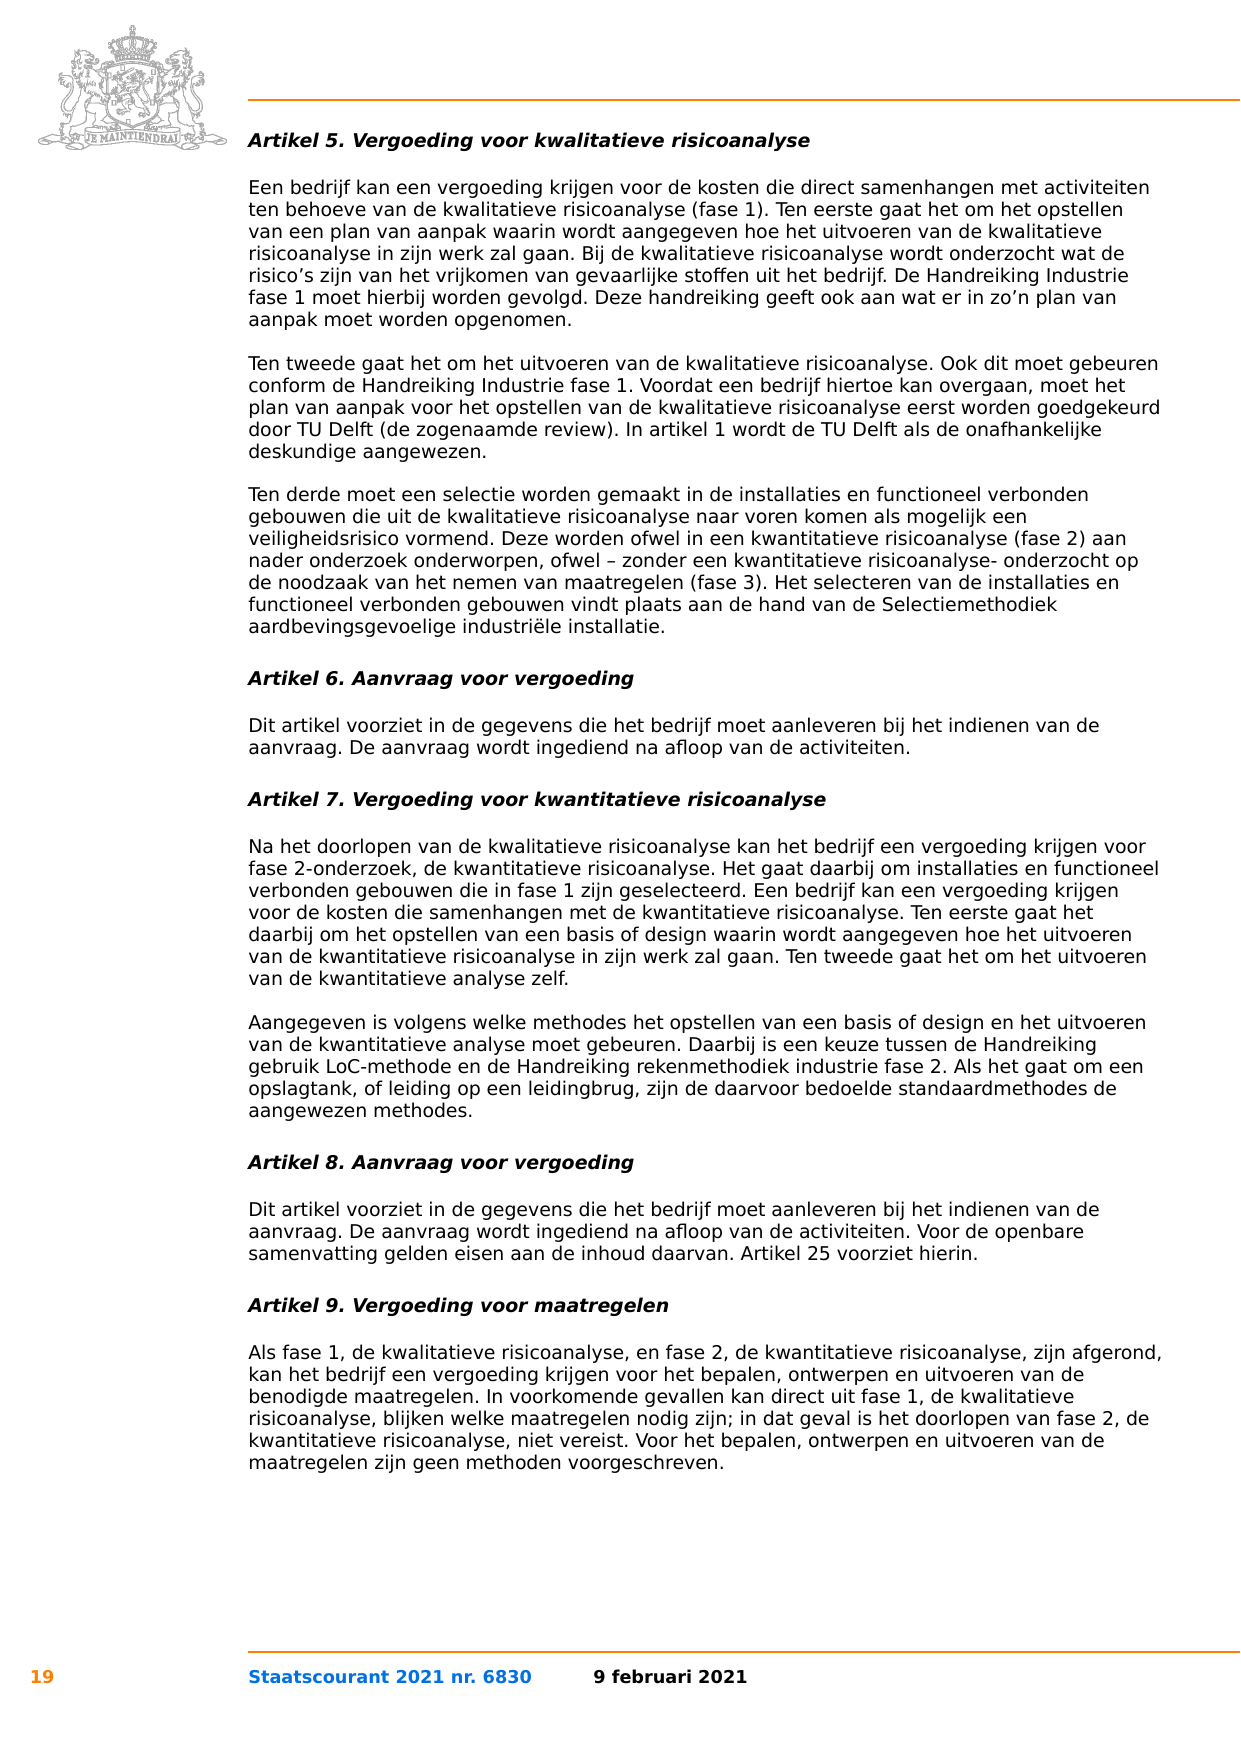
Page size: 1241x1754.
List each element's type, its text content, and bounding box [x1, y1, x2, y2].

text Na het doorlopen van de kwalitatieve risicoanalyse kan het bedrijf een vergoeding krijgen voor fase 2-onderzoek, de kwantitatieve risicoanalyse. Het gaat daarbij om installaties en functioneel verbonden gebouwen die in fase 1 zijn geselecteerd. Een bedrijf kan een vergoeding krijgen voor de kosten die samenhangen met de kwantitatieve risicoanalyse. Ten eerste gaat het daarbij om het opstellen van een basis of design waarin wordt aangegeven hoe het uitvoeren van de kwantitatieve risicoanalyse in zijn werk zal gaan. Ten tweede gaat het om het uitvoeren van de kwantitatieve analyse zelf. [248, 836, 1163, 990]
text Dit artikel voorziet in de gegevens die het bedrijf moet aanleveren bij het indienen van de aanvraag. De aanvraag wordt ingediend na afloop van de activiteiten. [248, 715, 1163, 759]
picture [38, 25, 227, 150]
subtitle Artikel 5. Vergoeding voor kwalitatieve risicoanalyse [248, 130, 1163, 152]
text Ten derde moet een selectie worden gemaakt in de installaties en functioneel verbonden gebouwen die uit de kwalitatieve risicoanalyse naar voren komen als mogelijk een veiligheidsrisico vormend. Deze worden ofwel in een kwantitatieve risicoanalyse (fase 2) aan nader onderzoek onderworpen, ofwel – zonder een kwantitatieve risicoanalyse- onderzocht op de noodzaak van het nemen van maatregelen (fase 3). Het selecteren van de installaties en functioneel verbonden gebouwen vindt plaats aan de hand van de Selectiemethodiek aardbevingsgevoelige industriële installatie. [248, 484, 1163, 638]
text Een bedrijf kan een vergoeding krijgen voor de kosten die direct samenhangen met activiteiten ten behoeve van de kwalitatieve risicoanalyse (fase 1). Ten eerste gaat het om het opstellen van een plan van aanpak waarin wordt aangegeven hoe het uitvoeren van de kwalitatieve risicoanalyse in zijn werk zal gaan. Bij de kwalitatieve risicoanalyse wordt onderzocht wat de risico’s zijn van het vrijkomen van gevaarlijke stoffen uit het bedrijf. De Handreiking Industrie fase 1 moet hierbij worden gevolgd. Deze handreiking geeft ook aan wat er in zo’n plan van aanpak moet worden opgenomen. [248, 177, 1163, 331]
subtitle Artikel 7. Vergoeding voor kwantitatieve risicoanalyse [248, 789, 1163, 811]
subtitle Artikel 9. Vergoeding voor maatregelen [248, 1295, 1163, 1317]
subtitle Artikel 6. Aanvraag voor vergoeding [248, 668, 1163, 690]
subtitle Artikel 8. Aanvraag voor vergoeding [248, 1152, 1163, 1174]
text Aangegeven is volgens welke methodes het opstellen van een basis of design en het uitvoeren van de kwantitatieve analyse moet gebeuren. Daarbij is een keuze tussen de Handreiking gebruik LoC-methode en de Handreiking rekenmethodiek industrie fase 2. Als het gaat om een opslagtank, of leiding op een leidingbrug, zijn de daarvoor bedoelde standaardmethodes de aangewezen methodes. [248, 1012, 1163, 1122]
text Dit artikel voorziet in de gegevens die het bedrijf moet aanleveren bij het indienen van de aanvraag. De aanvraag wordt ingediend na afloop van de activiteiten. Voor de openbare samenvatting gelden eisen aan de inhoud daarvan. Artikel 25 voorziet hierin. [248, 1199, 1163, 1265]
text Ten tweede gaat het om het uitvoeren van de kwalitatieve risicoanalyse. Ook dit moet gebeuren conform de Handreiking Industrie fase 1. Voordat een bedrijf hiertoe kan overgaan, moet het plan van aanpak voor het opstellen van de kwalitatieve risicoanalyse eerst worden goedgekeurd door TU Delft (de zogenaamde review). In artikel 1 wordt de TU Delft als de onafhankelijke deskundige aangewezen. [248, 353, 1163, 462]
text Als fase 1, de kwalitatieve risicoanalyse, en fase 2, de kwantitatieve risicoanalyse, zijn afgerond, kan het bedrijf een vergoeding krijgen voor het bepalen, ontwerpen en uitvoeren van de benodigde maatregelen. In voorkomende gevallen kan direct uit fase 1, de kwalitatieve risicoanalyse, blijken welke maatregelen nodig zijn; in dat geval is het doorlopen van fase 2, de kwantitatieve risicoanalyse, niet vereist. Voor het bepalen, ontwerpen en uitvoeren van de maatregelen zijn geen methoden voorgeschreven. [248, 1342, 1163, 1473]
